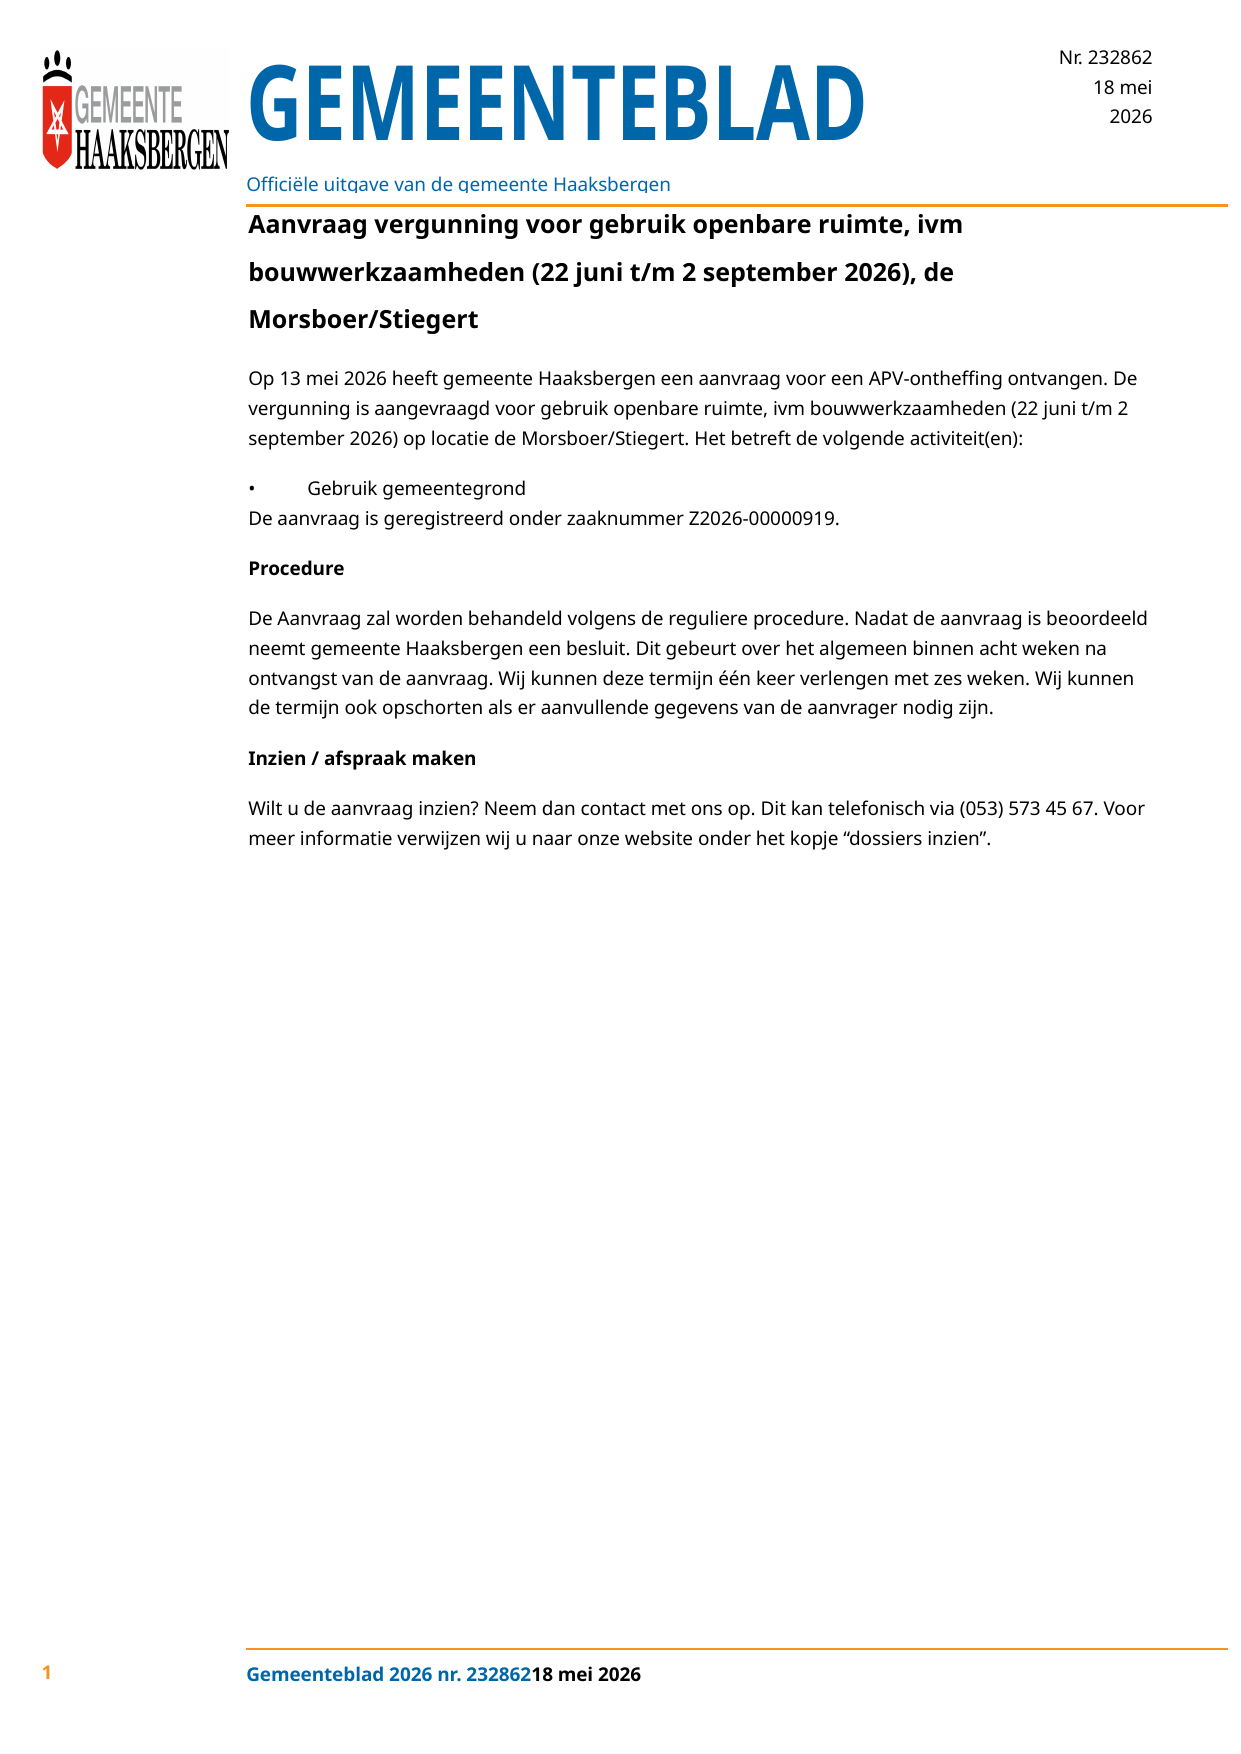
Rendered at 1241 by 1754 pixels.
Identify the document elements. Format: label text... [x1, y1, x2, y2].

text Inzien / afspraak maken [248, 745, 1152, 770]
text De Aanvraag zal worden behandeld volgens de reguliere procedure. Nadat de aanvraag is beoordeeld neemt gemeente Haaksbergen een besluit. Dit gebeurt over het algemeen binnen acht weken na ontvangst van de aanvraag. Wij kunnen deze termijn één keer verlengen met zes weken. Wij kunnen de termijn ook opschorten als er aanvullende gegevens van de aanvrager nodig zijn. [248, 606, 1152, 720]
text De aanvraag is geregistreerd onder zaaknummer Z2026-00000919. [248, 505, 1152, 530]
text Aanvraag vergunning voor gebruik openbare ruimte, ivm bouwwerkzaamheden (22 juni t/m 2 september 2026), de Morsboer/Stiegert [248, 207, 1152, 336]
list Gebruik gemeentegrond [248, 475, 1152, 501]
text Op 13 mei 2026 heeft gemeente Haaksbergen een aanvraag voor een APV-ontheffing ontvangen. De vergunning is aangevraagd voor gebruik openbare ruimte, ivm bouwwerkzaamheden (22 juni t/m 2 september 2026) op locatie de Morsboer/Stiegert. Het betreft de volgende activiteit(en): [248, 366, 1152, 450]
text Procedure [248, 555, 1152, 581]
text Wilt u de aanvraag inzien? Neem dan contact met ons op. Dit kan telefonisch via (053) 573 45 67. Voor meer informatie verwijzen wij u naar onze website onder het kopje “dossiers inzien”. [248, 795, 1152, 850]
picture [41, 47, 231, 172]
